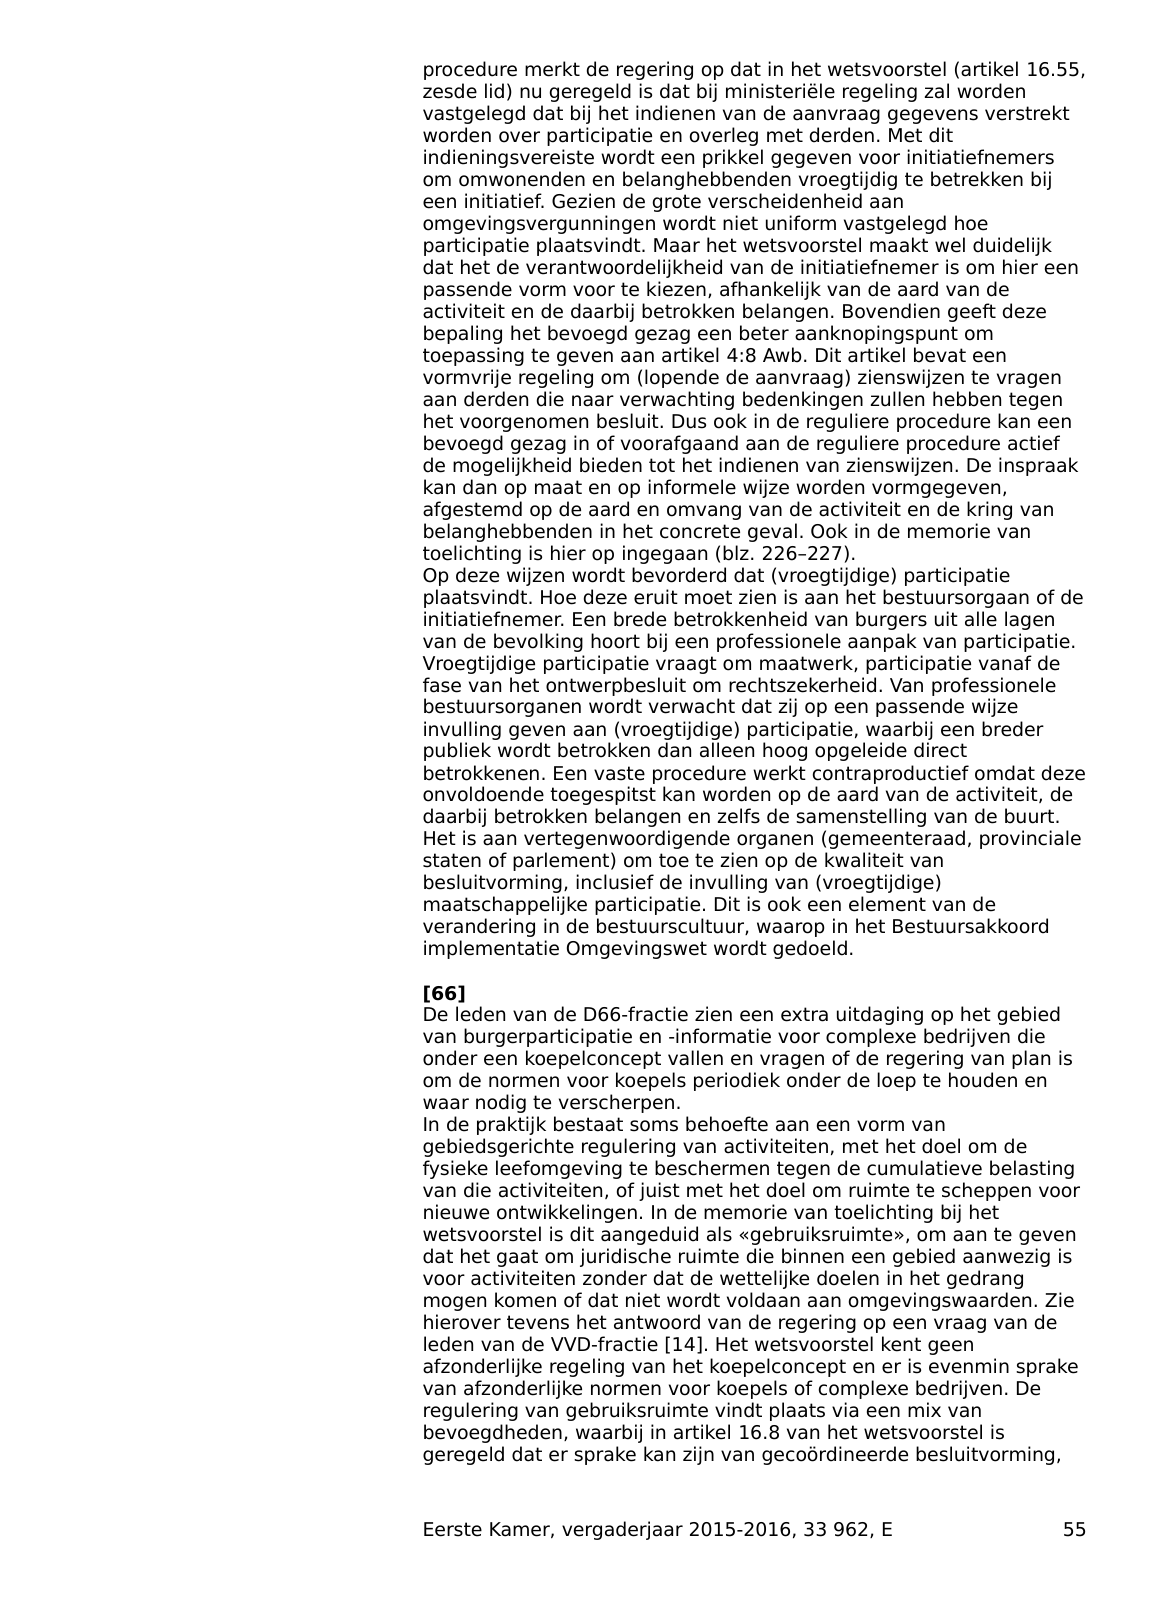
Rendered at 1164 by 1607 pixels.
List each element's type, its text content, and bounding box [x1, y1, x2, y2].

text Op deze wijzen wordt bevorderd dat (vroegtijdige) participatie plaatsvindt. Hoe deze eruit moet zien is aan het bestuursorgaan of de initiatiefnemer. Een brede betrokkenheid van burgers uit alle lagen van de bevolking hoort bij een professionele aanpak van participatie. Vroegtijdige participatie vraagt om maatwerk, participatie vanaf de fase van het ontwerpbesluit om rechtszekerheid. Van professionele bestuursorganen wordt verwacht dat zij op een passende wijze invulling geven aan (vroegtijdige) participatie, waarbij een breder publiek wordt betrokken dan alleen hoog opgeleide direct betrokkenen. Een vaste procedure werkt contraproductief omdat deze onvoldoende toegespitst kan worden op de aard van de activiteit, de daarbij betrokken belangen en zelfs de samenstelling van de buurt. Het is aan vertegenwoordigende organen (gemeenteraad, provinciale staten of parlement) om toe te zien op de kwaliteit van besluitvorming, inclusief de invulling van (vroegtijdige) maatschappelijke participatie. Dit is ook een element van de verandering in de bestuurscultuur, waarop in het Bestuursakkoord implementatie Omgevingswet wordt gedoeld. [422, 564, 1087, 960]
text De leden van de D66-fractie zien een extra uitdaging op het gebied van burgerparticipatie en -informatie voor complexe bedrijven die onder een koepelconcept vallen en vragen of de regering van plan is om de normen voor koepels periodiek onder de loep te houden en waar nodig te verscherpen. [422, 1004, 1087, 1114]
text procedure merkt de regering op dat in het wetsvoorstel (artikel 16.55, zesde lid) nu geregeld is dat bij ministeriële regeling zal worden vastgelegd dat bij het indienen van de aanvraag gegevens verstrekt worden over participatie en overleg met derden. Met dit indieningsvereiste wordt een prikkel gegeven voor initiatiefnemers om omwonenden en belanghebbenden vroegtijdig te betrekken bij een initiatief. Gezien de grote verscheidenheid aan omgevingsvergunningen wordt niet uniform vastgelegd hoe participatie plaatsvindt. Maar het wetsvoorstel maakt wel duidelijk dat het de verantwoordelijkheid van de initiatiefnemer is om hier een passende vorm voor te kiezen, afhankelijk van de aard van de activiteit en de daarbij betrokken belangen. Bovendien geeft deze bepaling het bevoegd gezag een beter aanknopingspunt om toepassing te geven aan artikel 4:8 Awb. Dit artikel bevat een vormvrije regeling om (lopende de aanvraag) zienswijzen te vragen aan derden die naar verwachting bedenkingen zullen hebben tegen het voorgenomen besluit. Dus ook in de reguliere procedure kan een bevoegd gezag in of voorafgaand aan de reguliere procedure actief de mogelijkheid bieden tot het indienen van zienswijzen. De inspraak kan dan op maat en op informele wijze worden vormgegeven, afgestemd op de aard en omvang van de activiteit en de kring van belanghebbenden in het concrete geval. Ook in de memorie van toelichting is hier op ingegaan (blz. 226–227). [422, 59, 1087, 564]
text [66] [422, 982, 1087, 1004]
text In de praktijk bestaat soms behoefte aan een vorm van gebiedsgerichte regulering van activiteiten, met het doel om de fysieke leefomgeving te beschermen tegen de cumulatieve belasting van die activiteiten, of juist met het doel om ruimte te scheppen voor nieuwe ontwikkelingen. In de memorie van toelichting bij het wetsvoorstel is dit aangeduid als «gebruiksruimte», om aan te geven dat het gaat om juridische ruimte die binnen een gebied aanwezig is voor activiteiten zonder dat de wettelijke doelen in het gedrang mogen komen of dat niet wordt voldaan aan omgevingswaarden. Zie hierover tevens het antwoord van de regering op een vraag van de leden van de VVD-fractie [14]. Het wetsvoorstel kent geen afzonderlijke regeling van het koepelconcept en er is evenmin sprake van afzonderlijke normen voor koepels of complexe bedrijven. De regulering van gebruiksruimte vindt plaats via een mix van bevoegdheden, waarbij in artikel 16.8 van het wetsvoorstel is geregeld dat er sprake kan zijn van gecoördineerde besluitvorming, [422, 1114, 1087, 1466]
